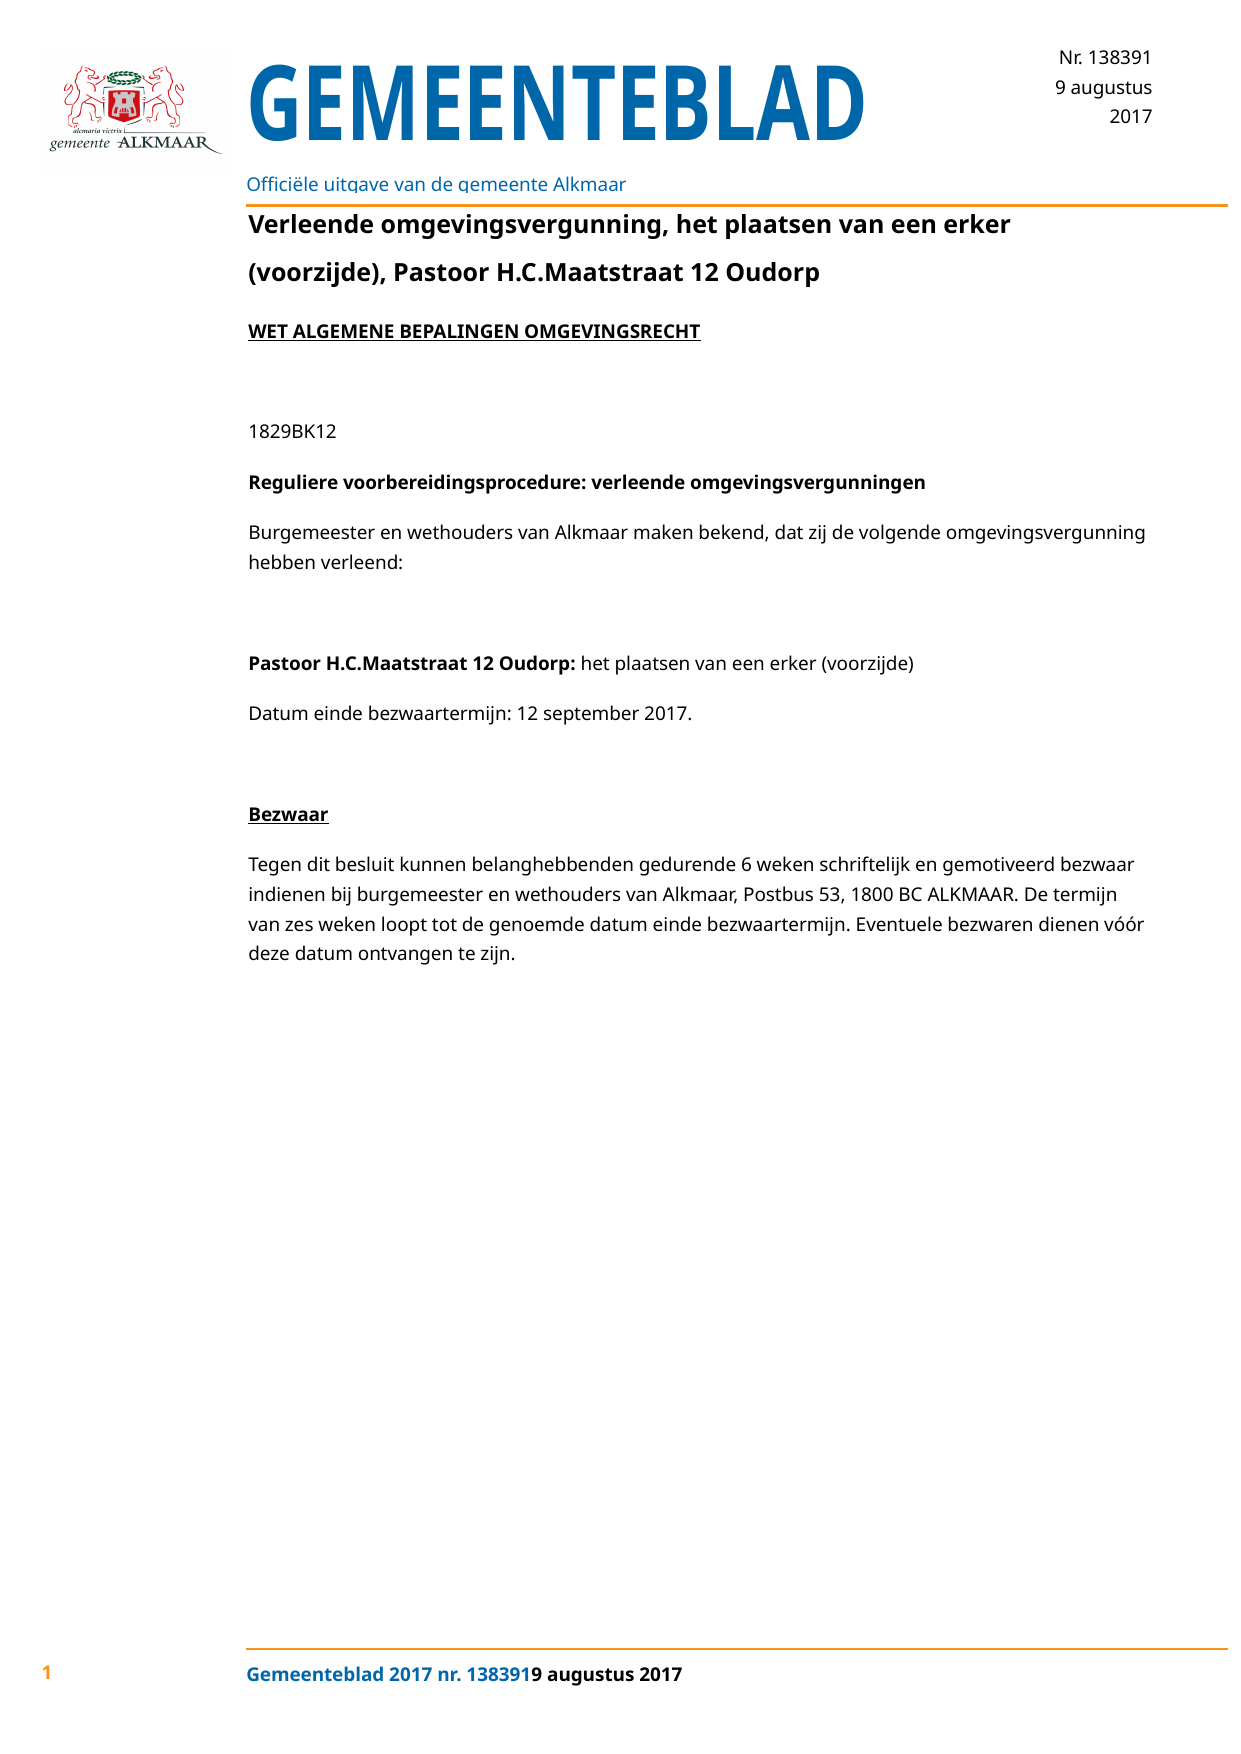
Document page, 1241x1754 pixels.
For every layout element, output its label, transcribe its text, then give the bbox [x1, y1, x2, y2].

text 1829BK12 [248, 419, 1152, 444]
text Reguliere voorbereidingsprocedure: verleende omgevingsvergunningen [248, 469, 1152, 495]
text Pastoor H.C.Maatstraat 12 Oudorp: het plaatsen van een erker (voorzijde) [248, 650, 1152, 676]
text Burgemeester en wethouders van Alkmaar maken bekend, dat zij de volgende omgevingsvergunning hebben verleend: [248, 519, 1152, 575]
text Tegen dit besluit kunnen belanghebbenden gedurende 6 weken schriftelijk en gemotiveerd bezwaar indienen bij burgemeester en wethouders van Alkmaar, Postbus 53, 1800 BC ALKMAAR. De termijn van zes weken loopt tot de genoemde datum einde bezwaartermijn. Eventuele bezwaren dienen vóór deze datum ontvangen te zijn. [248, 852, 1152, 966]
text Verleende omgevingsvergunning, het plaatsen van een erker (voorzijde), Pastoor H.C.Maatstraat 12 Oudorp [248, 207, 1152, 288]
text Bezwaar [248, 801, 1152, 827]
text Datum einde bezwaartermijn: 12 september 2017. [248, 700, 1152, 726]
picture [41, 47, 231, 172]
text WET ALGEMENE BEPALINGEN OMGEVINGSRECHT [248, 318, 1152, 344]
